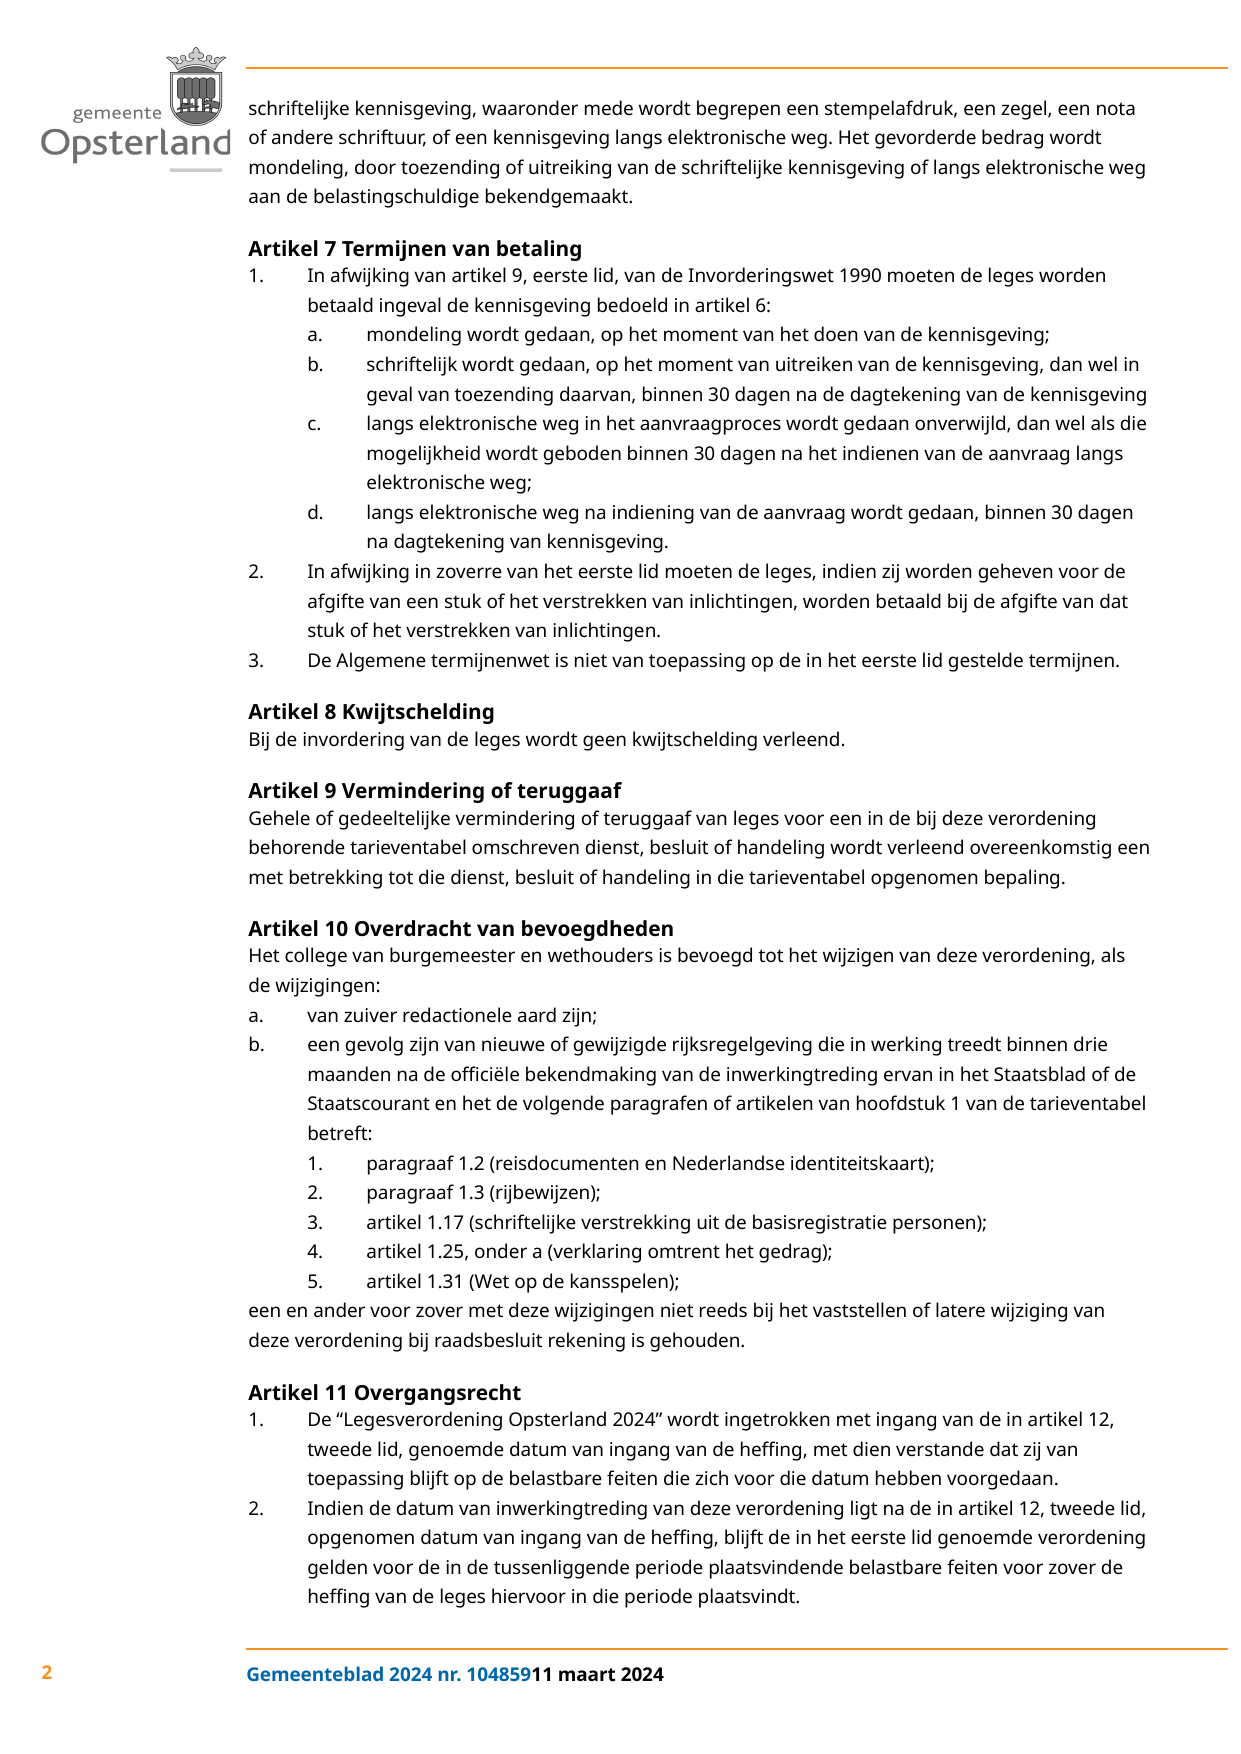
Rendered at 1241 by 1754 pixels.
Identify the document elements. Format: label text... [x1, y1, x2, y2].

text Artikel 10 Overdracht van bevoegdheden [248, 914, 1152, 943]
text Artikel 9 Vermindering of teruggaaf [248, 776, 1152, 805]
text Artikel 11 Overgangsrecht [248, 1378, 1152, 1406]
list De Algemene termijnenwet is niet van toepassing op de in het eerste lid gestelde termijnen. [248, 647, 1152, 673]
text Artikel 7 Termijnen van betaling [248, 234, 1152, 262]
list De “Legesverordening Opsterland 2024” wordt ingetrokken met ingang van de in artikel 12, tweede lid, genoemde datum van ingang van de heffing, met dien verstande dat zij van toepassing blijft op de belastbare feiten die zich voor die datum hebben voorgedaan. [248, 1406, 1152, 1491]
picture [41, 47, 231, 172]
list artikel 1.17 (schriftelijke verstrekking uit de basisregistratie personen); [307, 1209, 1152, 1235]
list artikel 1.31 (Wet op de kansspelen); [307, 1268, 1152, 1294]
list mondeling wordt gedaan, op het moment van het doen van de kennisgeving; [307, 322, 1152, 347]
list langs elektronische weg na indiening van de aanvraag wordt gedaan, binnen 30 dagen na dagtekening van kennisgeving. [307, 499, 1152, 554]
text Bij de invordering van de leges wordt geen kwijtschelding verleend. [248, 726, 1152, 752]
list In afwijking van artikel 9, eerste lid, van de Invorderingswet 1990 moeten de leges worden betaald ingeval de kennisgeving bedoeld in artikel 6: [248, 262, 1152, 318]
text Het college van burgemeester en wethouders is bevoegd tot het wijzigen van deze verordening, als de wijzigingen: [248, 943, 1152, 998]
list langs elektronische weg in het aanvraagproces wordt gedaan onverwijld, dan wel als die mogelijkheid wordt geboden binnen 30 dagen na het indienen van de aanvraag langs elektronische weg; [307, 410, 1152, 495]
list een gevolg zijn van nieuwe of gewijzigde rijksregelgeving die in werking treedt binnen drie maanden na de officiële bekendmaking van de inwerkingtreding ervan in het Staatsblad of de Staatscourant en het de volgende paragrafen of artikelen van hoofdstuk 1 van de tarieventabel betreft: [248, 1031, 1152, 1146]
list paragraaf 1.2 (reisdocumenten en Nederlandse identiteitskaart); [307, 1150, 1152, 1176]
list Indien de datum van inwerkingtreding van deze verordening ligt na de in artikel 12, tweede lid, opgenomen datum van ingang van de heffing, blijft de in het eerste lid genoemde verordening gelden voor de in de tussenliggende periode plaatsvindende belastbare feiten voor zover de heffing van de leges hiervoor in die periode plaatsvindt. [248, 1495, 1152, 1609]
list schriftelijk wordt gedaan, op het moment van uitreiken van de kennisgeving, dan wel in geval van toezending daarvan, binnen 30 dagen na de dagtekening van de kennisgeving [307, 351, 1152, 406]
list artikel 1.25, onder a (verklaring omtrent het gedrag); [307, 1238, 1152, 1264]
text Gehele of gedeeltelijke vermindering of teruggaaf van leges voor een in de bij deze verordening behorende tarieventabel omschreven dienst, besluit of handeling wordt verleend overeenkomstig een met betrekking tot die dienst, besluit of handeling in die tarieventabel opgenomen bepaling. [248, 805, 1152, 889]
list van zuiver redactionele aard zijn; [248, 1002, 1152, 1028]
text schriftelijke kennisgeving, waaronder mede wordt begrepen een stempelafdruk, een zegel, een nota of andere schriftuur, of een kennisgeving langs elektronische weg. Het gevorderde bedrag wordt mondeling, door toezending of uitreiking van de schriftelijke kennisgeving of langs elektronische weg aan de belastingschuldige bekendgemaakt. [248, 95, 1152, 209]
list paragraaf 1.3 (rijbewijzen); [307, 1179, 1152, 1205]
text Artikel 8 Kwijtschelding [248, 697, 1152, 726]
list In afwijking in zoverre van het eerste lid moeten de leges, indien zij worden geheven voor de afgifte van een stuk of het verstrekken van inlichtingen, worden betaald bij de afgifte van dat stuk of het verstrekken van inlichtingen. [248, 558, 1152, 643]
text een en ander voor zover met deze wijzigingen niet reeds bij het vaststellen of latere wijziging van deze verordening bij raadsbesluit rekening is gehouden. [248, 1298, 1152, 1353]
